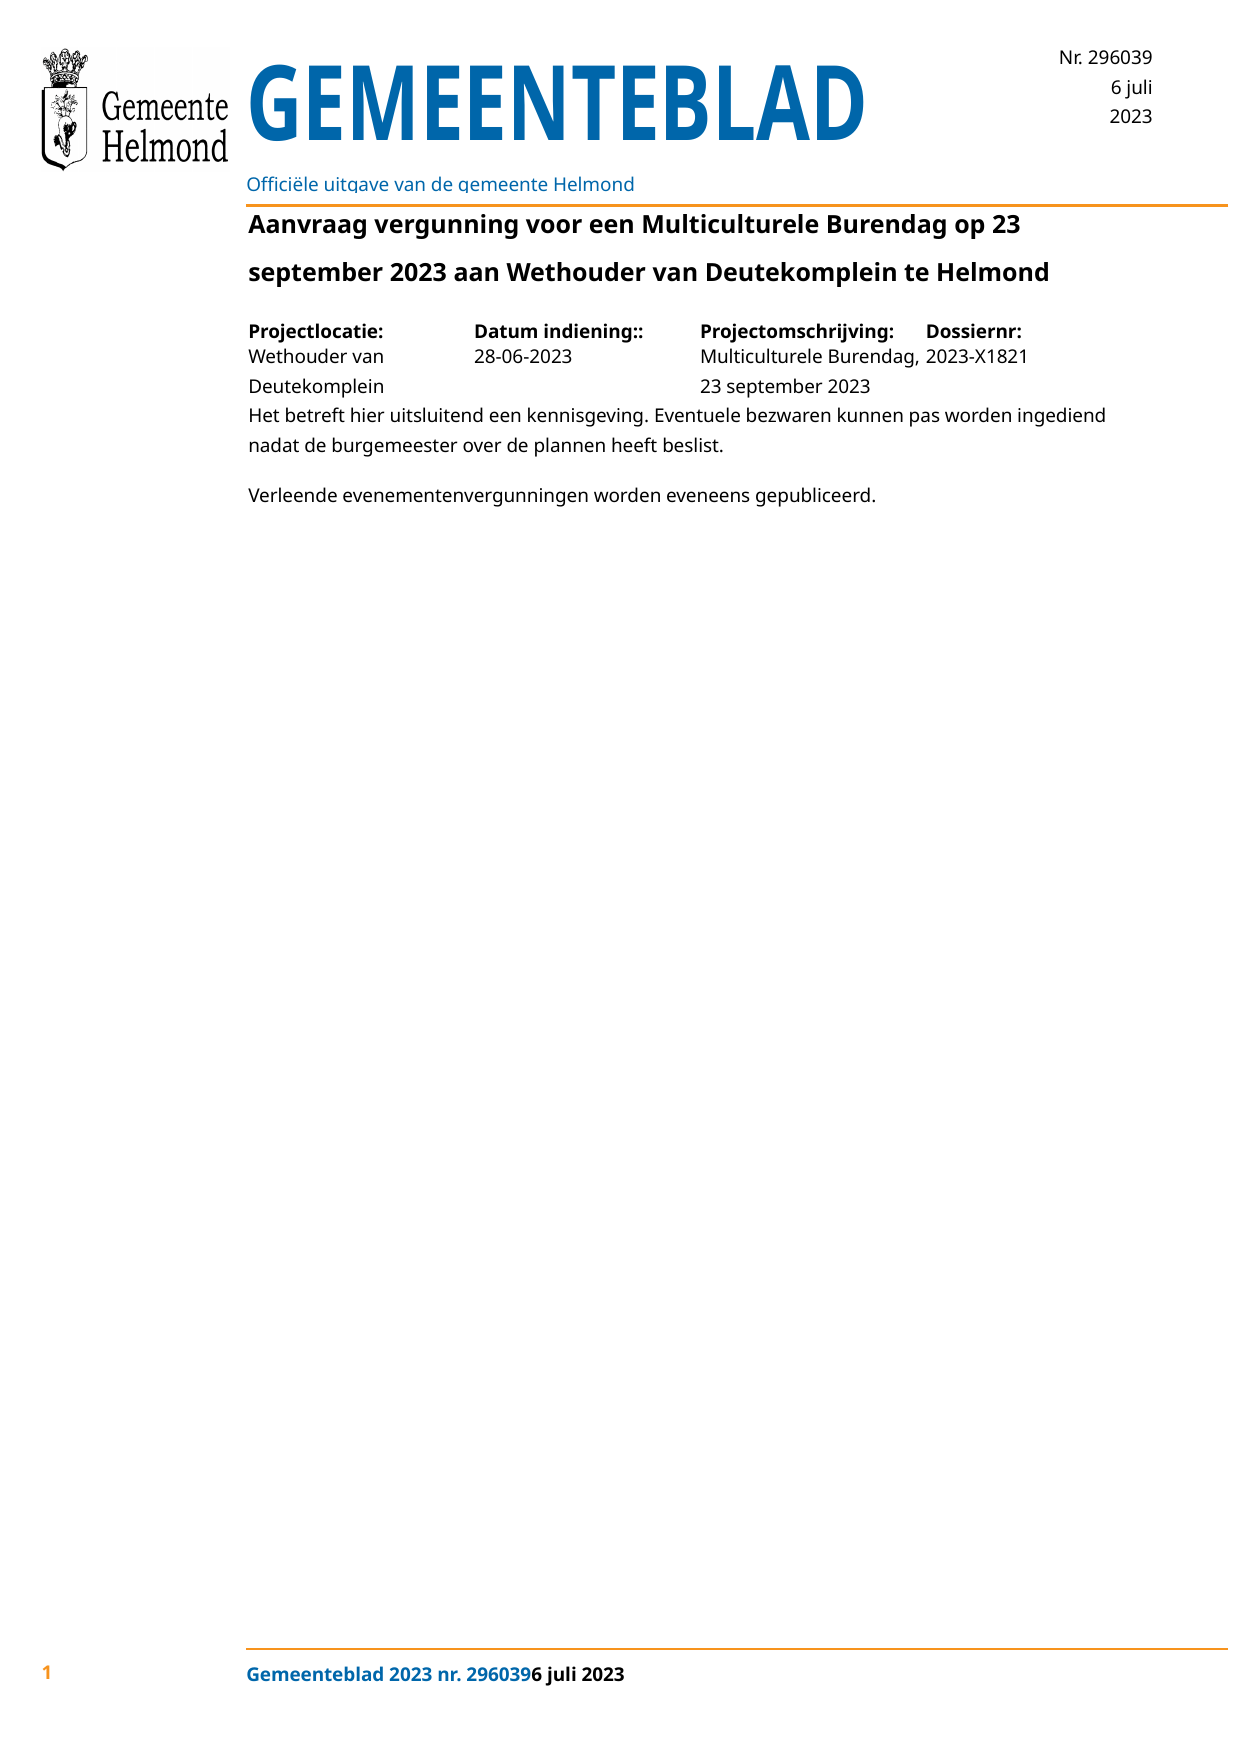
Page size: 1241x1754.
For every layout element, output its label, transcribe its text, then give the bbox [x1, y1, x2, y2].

text Aanvraag vergunning voor een Multiculturele Burendag op 23 september 2023 aan Wethouder van Deutekomplein te Helmond [248, 207, 1152, 288]
table_header Datum indiening:: [474, 318, 700, 344]
text Verleende evenementenvergunningen worden eveneens gepubliceerd. [248, 482, 1152, 508]
table_cell 28-06-2023 [474, 344, 700, 399]
table_cell Wethouder van Deutekomplein [248, 344, 474, 399]
text Het betreft hier uitsluitend een kennisgeving. Eventuele bezwaren kunnen pas worden ingediend nadat de burgemeester over de plannen heeft beslist. [248, 402, 1152, 458]
table_header Projectomschrijving: [700, 318, 926, 344]
table_header Dossiernr: [926, 318, 1152, 344]
table_header Projectlocatie: [248, 318, 474, 344]
table_cell 2023-X1821 [926, 344, 1152, 399]
table_cell Multiculturele Burendag, 23 september 2023 [700, 344, 926, 399]
picture [41, 47, 231, 172]
